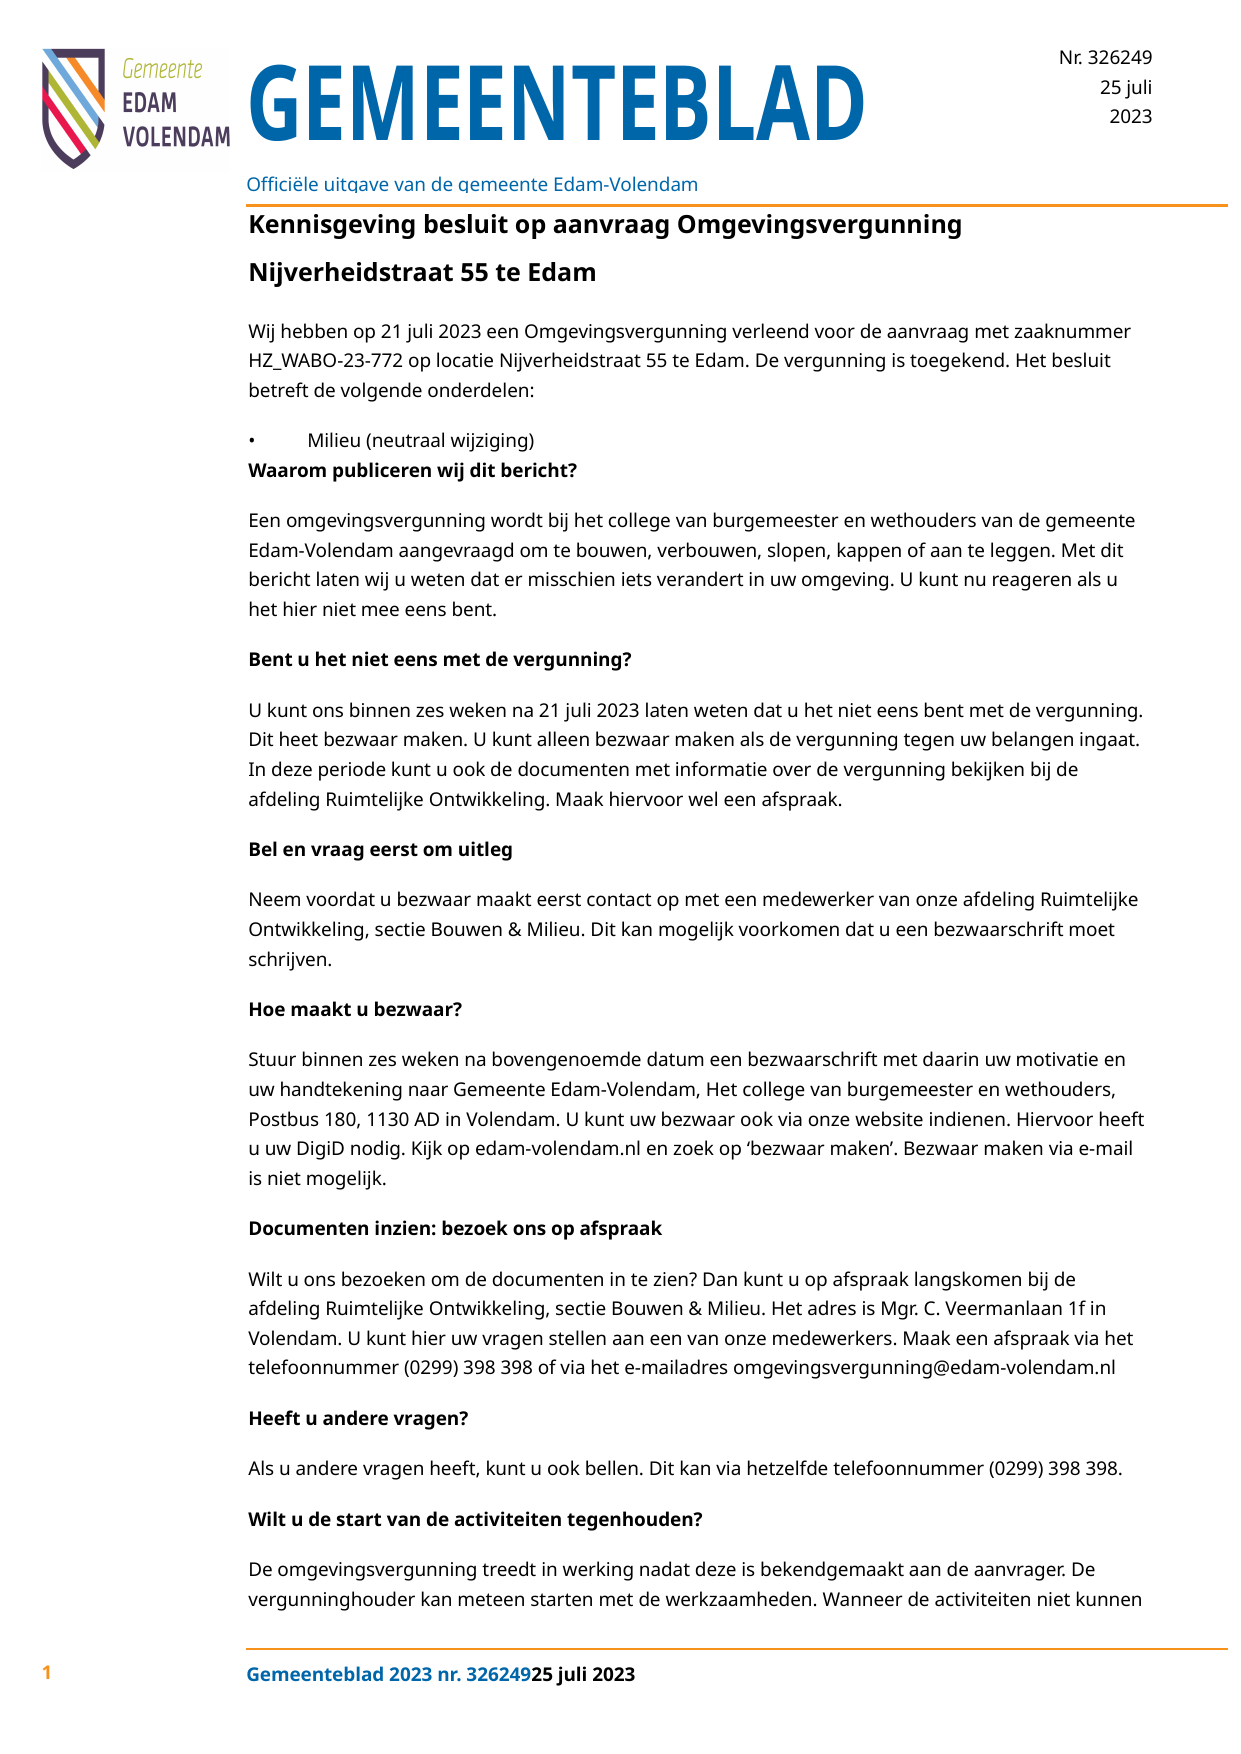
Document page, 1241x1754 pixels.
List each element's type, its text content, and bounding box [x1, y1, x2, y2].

text Documenten inzien: bezoek ons op afspraak [248, 1215, 1152, 1241]
text Bel en vraag eerst om uitleg [248, 836, 1152, 862]
picture [41, 47, 231, 172]
text U kunt ons binnen zes weken na 21 juli 2023 laten weten dat u het niet eens bent met de vergunning. Dit heet bezwaar maken. U kunt alleen bezwaar maken als de vergunning tegen uw belangen ingaat. In deze periode kunt u ook de documenten met informatie over de vergunning bekijken bij de afdeling Ruimtelijke Ontwikkeling. Maak hiervoor wel een afspraak. [248, 697, 1152, 812]
text Neem voordat u bezwaar maakt eerst contact op met een medewerker van onze afdeling Ruimtelijke Ontwikkeling, sectie Bouwen & Milieu. Dit kan mogelijk voorkomen dat u een bezwaarschrift moet schrijven. [248, 887, 1152, 972]
text Heeft u andere vragen? [248, 1405, 1152, 1431]
text Kennisgeving besluit op aanvraag Omgevingsvergunning Nijverheidstraat 55 te Edam [248, 207, 1152, 288]
text Wilt u ons bezoeken om de documenten in te zien? Dan kunt u op afspraak langskomen bij de afdeling Ruimtelijke Ontwikkeling, sectie Bouwen & Milieu. Het adres is Mgr. C. Veermanlaan 1f in Volendam. U kunt hier uw vragen stellen aan een van onze medewerkers. Maak een afspraak via het telefoonnummer (0299) 398 398 of via het e-mailadres omgevingsvergunning@edam-volendam.nl [248, 1266, 1152, 1380]
text Een omgevingsvergunning wordt bij het college van burgemeester en wethouders van de gemeente Edam-Volendam aangevraagd om te bouwen, verbouwen, slopen, kappen of aan te leggen. Met dit bericht laten wij u weten dat er misschien iets verandert in uw omgeving. U kunt nu reageren als u het hier niet mee eens bent. [248, 507, 1152, 622]
text De omgevingsvergunning treedt in werking nadat deze is bekendgemaakt aan de aanvrager. De vergunninghouder kan meteen starten met de werkzaamheden. Wanneer de activiteiten niet kunnen [248, 1556, 1152, 1612]
text Hoe maakt u bezwaar? [248, 996, 1152, 1022]
text Wilt u de start van de activiteiten tegenhouden? [248, 1506, 1152, 1532]
text Stuur binnen zes weken na bovengenoemde datum een bezwaarschrift met daarin uw motivatie en uw handtekening naar Gemeente Edam-Volendam, Het college van burgemeester en wethouders, Postbus 180, 1130 AD in Volendam. U kunt uw bezwaar ook via onze website indienen. Hiervoor heeft u uw DigiD nodig. Kijk op edam-volendam.nl en zoek op ‘bezwaar maken’. Bezwaar maken via e-mail is niet mogelijk. [248, 1047, 1152, 1191]
text Als u andere vragen heeft, kunt u ook bellen. Dit kan via hetzelfde telefoonnummer (0299) 398 398. [248, 1455, 1152, 1481]
text Waarom publiceren wij dit bericht? [248, 457, 1152, 483]
text Wij hebben op 21 juli 2023 een Omgevingsvergunning verleend voor de aanvraag met zaaknummer HZ_WABO-23-772 op locatie Nijverheidstraat 55 te Edam. De vergunning is toegekend. Het besluit betreft de volgende onderdelen: [248, 318, 1152, 403]
list Milieu (neutraal wijziging) [248, 427, 1152, 453]
text Bent u het niet eens met de vergunning? [248, 647, 1152, 672]
